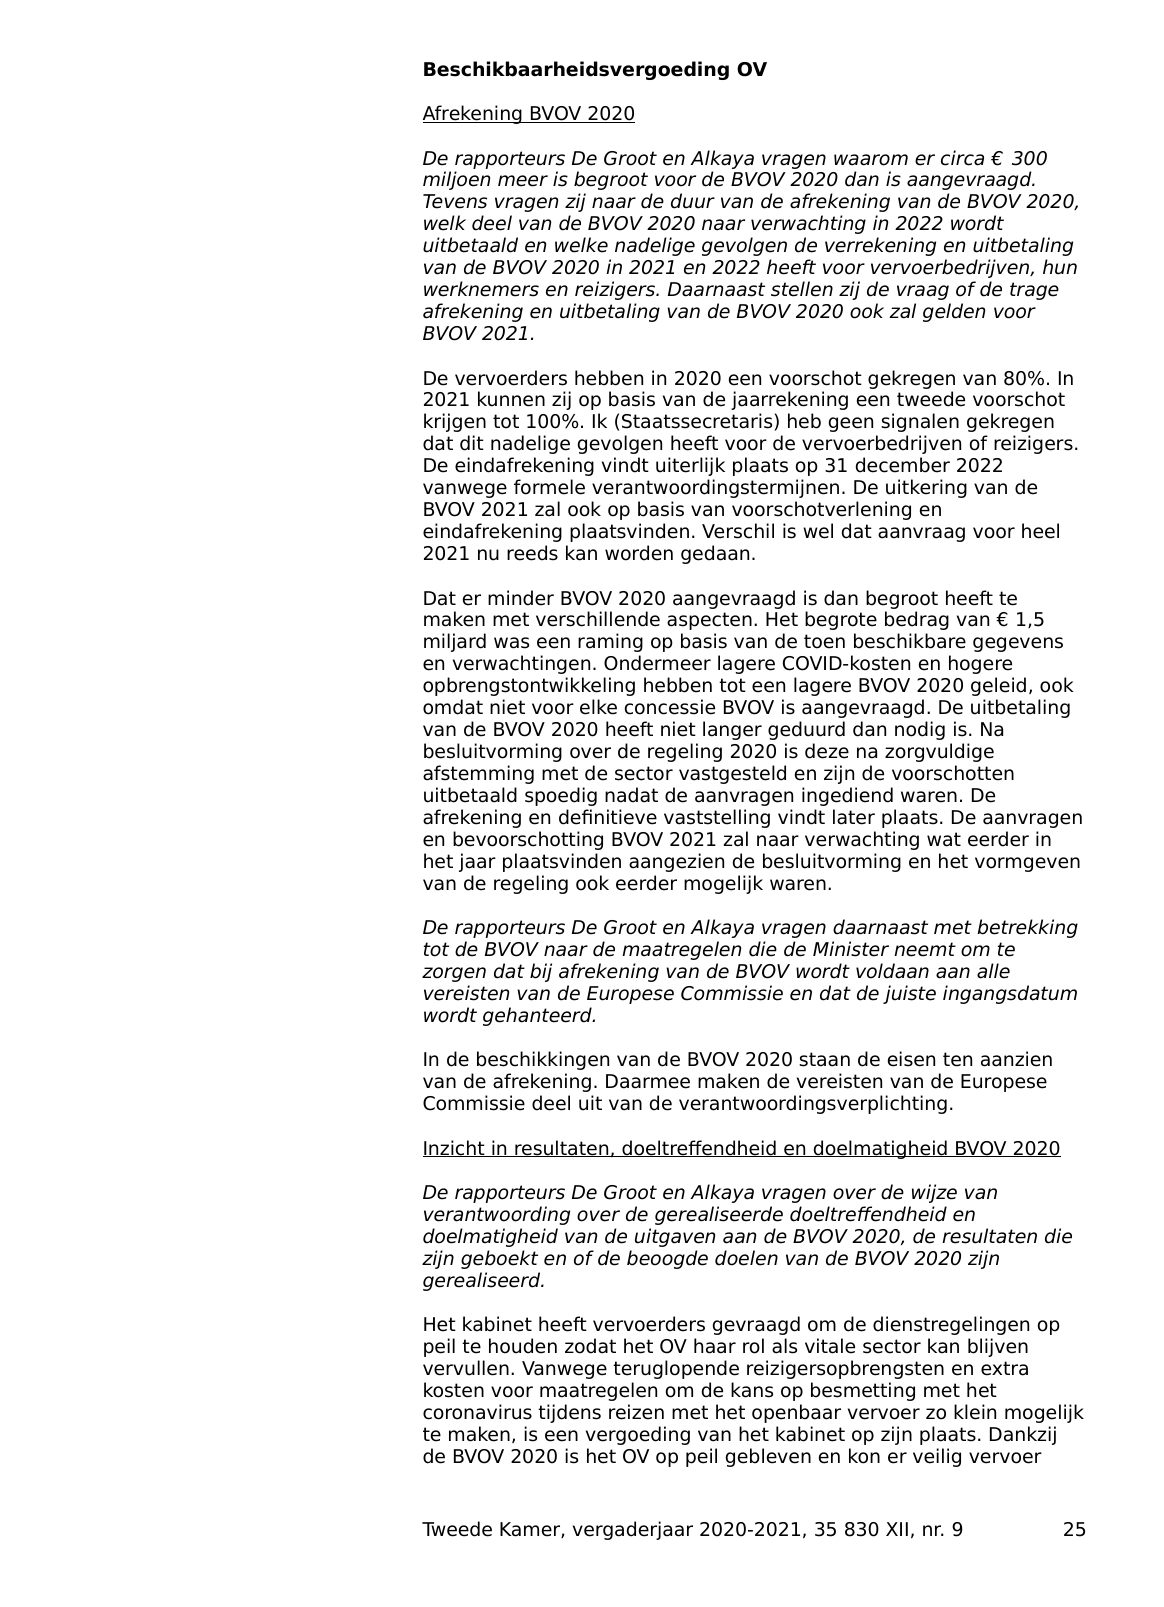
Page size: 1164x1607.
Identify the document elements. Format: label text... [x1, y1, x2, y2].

text De vervoerders hebben in 2020 een voorschot gekregen van 80%. In 2021 kunnen zij op basis van de jaarrekening een tweede voorschot krijgen tot 100%. Ik (Staatssecretaris) heb geen signalen gekregen dat dit nadelige gevolgen heeft voor de vervoerbedrijven of reizigers. De eindafrekening vindt uiterlijk plaats op 31 december 2022 vanwege formele verantwoordingstermijnen. De uitkering van de BVOV 2021 zal ook op basis van voorschotverlening en eindafrekening plaatsvinden. Verschil is wel dat aanvraag voor heel 2021 nu reeds kan worden gedaan. [422, 367, 1087, 565]
subtitle Afrekening BVOV 2020 [422, 103, 1087, 125]
subtitle Beschikbaarheidsvergoeding OV [422, 59, 1087, 81]
text De rapporteurs De Groot en Alkaya vragen over de wijze van verantwoording over de gerealiseerde doeltreffendheid en doelmatigheid van de uitgaven aan de BVOV 2020, de resultaten die zijn geboekt en of de beoogde doelen van de BVOV 2020 zijn gerealiseerd. [422, 1182, 1087, 1292]
text Het kabinet heeft vervoerders gevraagd om de dienstregelingen op peil te houden zodat het OV haar rol als vitale sector kan blijven vervullen. Vanwege teruglopende reizigersopbrengsten en extra kosten voor maatregelen om de kans op besmetting met het coronavirus tijdens reizen met het openbaar vervoer zo klein mogelijk te maken, is een vergoeding van het kabinet op zijn plaats. Dankzij de BVOV 2020 is het OV op peil gebleven en kon er veilig vervoer [422, 1314, 1087, 1468]
text In de beschikkingen van de BVOV 2020 staan de eisen ten aanzien van de afrekening. Daarmee maken de vereisten van de Europese Commissie deel uit van de verantwoordingsverplichting. [422, 1049, 1087, 1115]
subtitle Inzicht in resultaten, doeltreffendheid en doelmatigheid BVOV 2020 [422, 1137, 1087, 1159]
text De rapporteurs De Groot en Alkaya vragen daarnaast met betrekking tot de BVOV naar de maatregelen die de Minister neemt om te zorgen dat bij afrekening van de BVOV wordt voldaan aan alle vereisten van de Europese Commissie en dat de juiste ingangsdatum wordt gehanteerd. [422, 917, 1087, 1027]
text Dat er minder BVOV 2020 aangevraagd is dan begroot heeft te maken met verschillende aspecten. Het begrote bedrag van € 1,5 miljard was een raming op basis van de toen beschikbare gegevens en verwachtingen. Ondermeer lagere COVID-kosten en hogere opbrengstontwikkeling hebben tot een lagere BVOV 2020 geleid, ook omdat niet voor elke concessie BVOV is aangevraagd. De uitbetaling van de BVOV 2020 heeft niet langer geduurd dan nodig is. Na besluitvorming over de regeling 2020 is deze na zorgvuldige afstemming met de sector vastgesteld en zijn de voorschotten uitbetaald spoedig nadat de aanvragen ingediend waren. De afrekening en definitieve vaststelling vindt later plaats. De aanvragen en bevoorschotting BVOV 2021 zal naar verwachting wat eerder in het jaar plaatsvinden aangezien de besluitvorming en het vormgeven van de regeling ook eerder mogelijk waren. [422, 587, 1087, 895]
text De rapporteurs De Groot en Alkaya vragen waarom er circa € 300 miljoen meer is begroot voor de BVOV 2020 dan is aangevraagd. Tevens vragen zij naar de duur van de afrekening van de BVOV 2020, welk deel van de BVOV 2020 naar verwachting in 2022 wordt uitbetaald en welke nadelige gevolgen de verrekening en uitbetaling van de BVOV 2020 in 2021 en 2022 heeft voor vervoerbedrijven, hun werknemers en reizigers. Daarnaast stellen zij de vraag of de trage afrekening en uitbetaling van de BVOV 2020 ook zal gelden voor BVOV 2021. [422, 147, 1087, 345]
